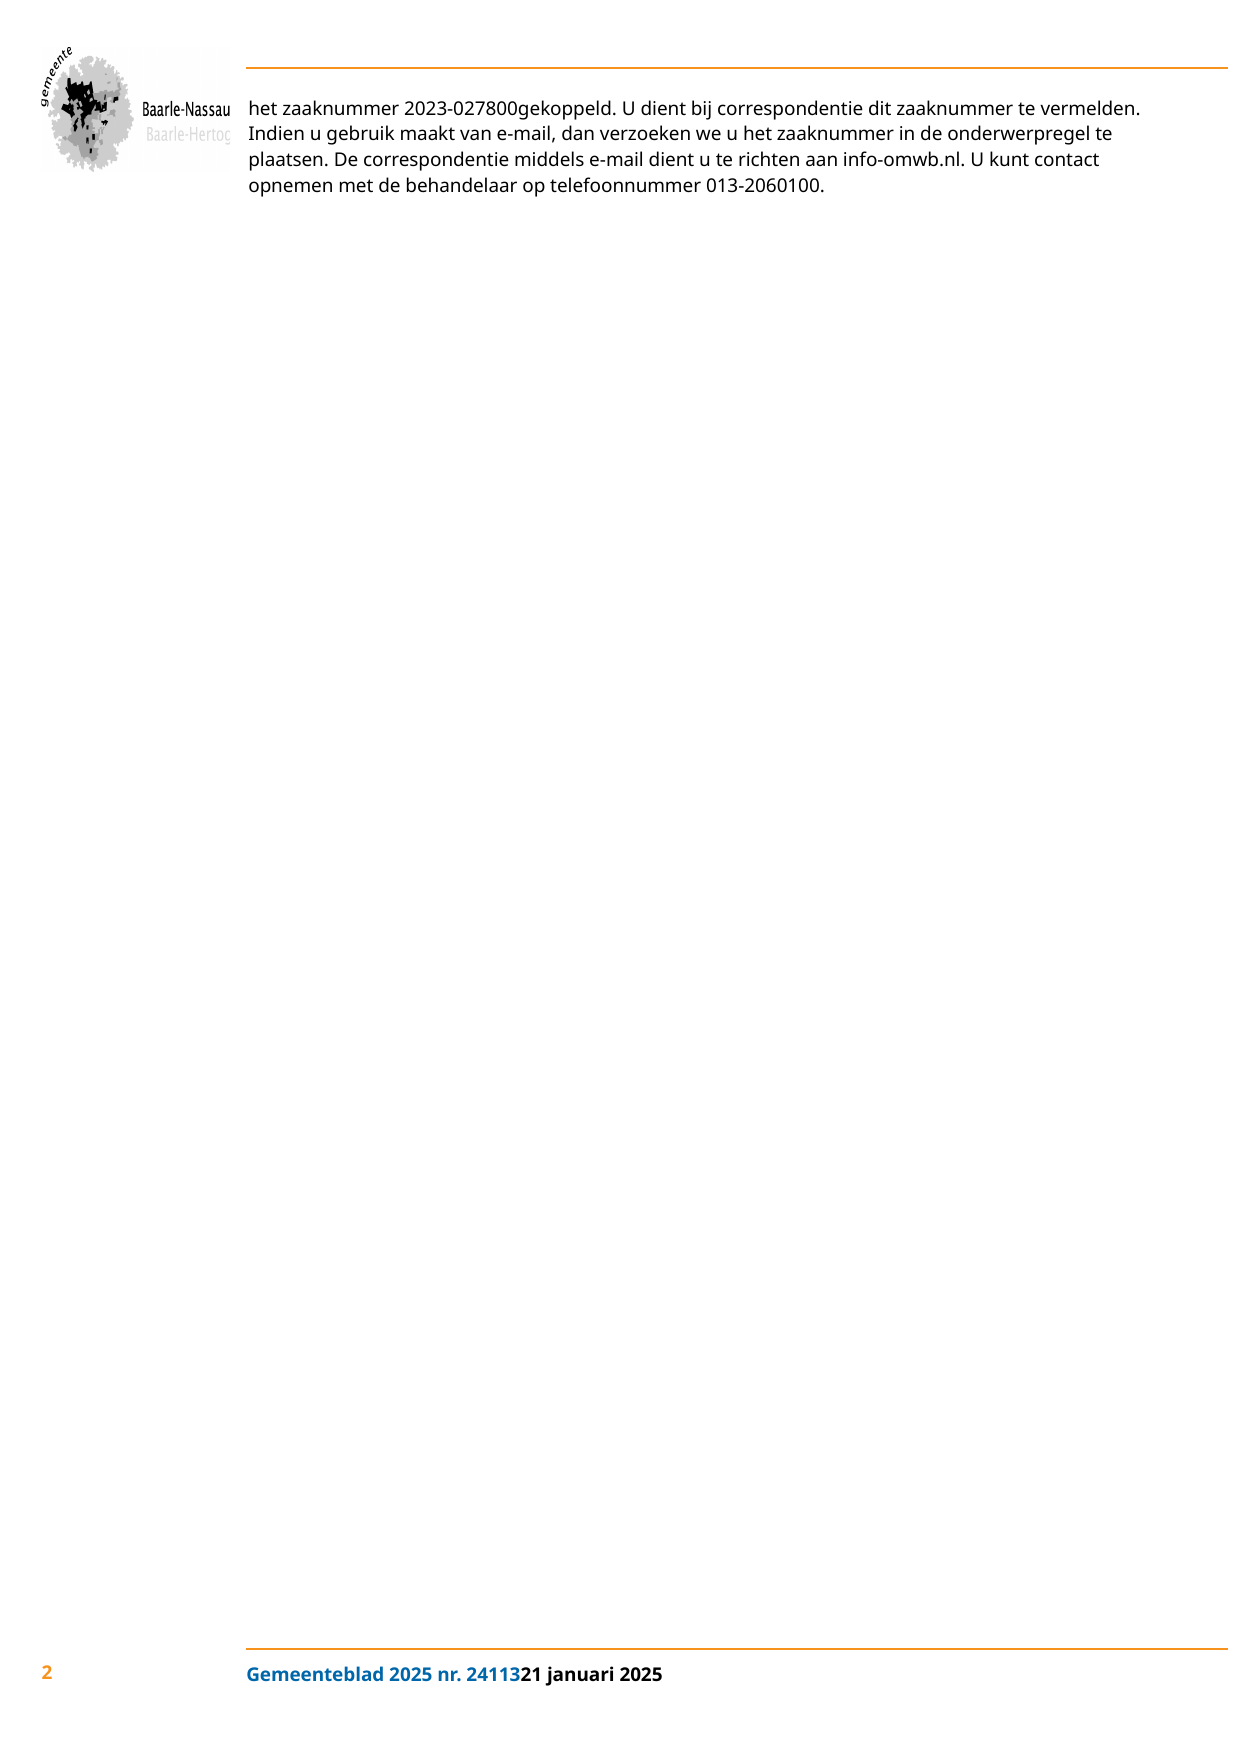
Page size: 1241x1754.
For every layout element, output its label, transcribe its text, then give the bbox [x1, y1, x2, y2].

picture [41, 47, 231, 172]
text het zaaknummer 2023-027800gekoppeld. U dient bij correspondentie dit zaaknummer te vermelden. Indien u gebruik maakt van e-mail, dan verzoeken we u het zaaknummer in de onderwerpregel te plaatsen. De correspondentie middels e-mail dient u te richten aan info-omwb.nl. U kunt contact opnemen met de behandelaar op telefoonnummer 013-2060100. [248, 95, 1152, 198]
